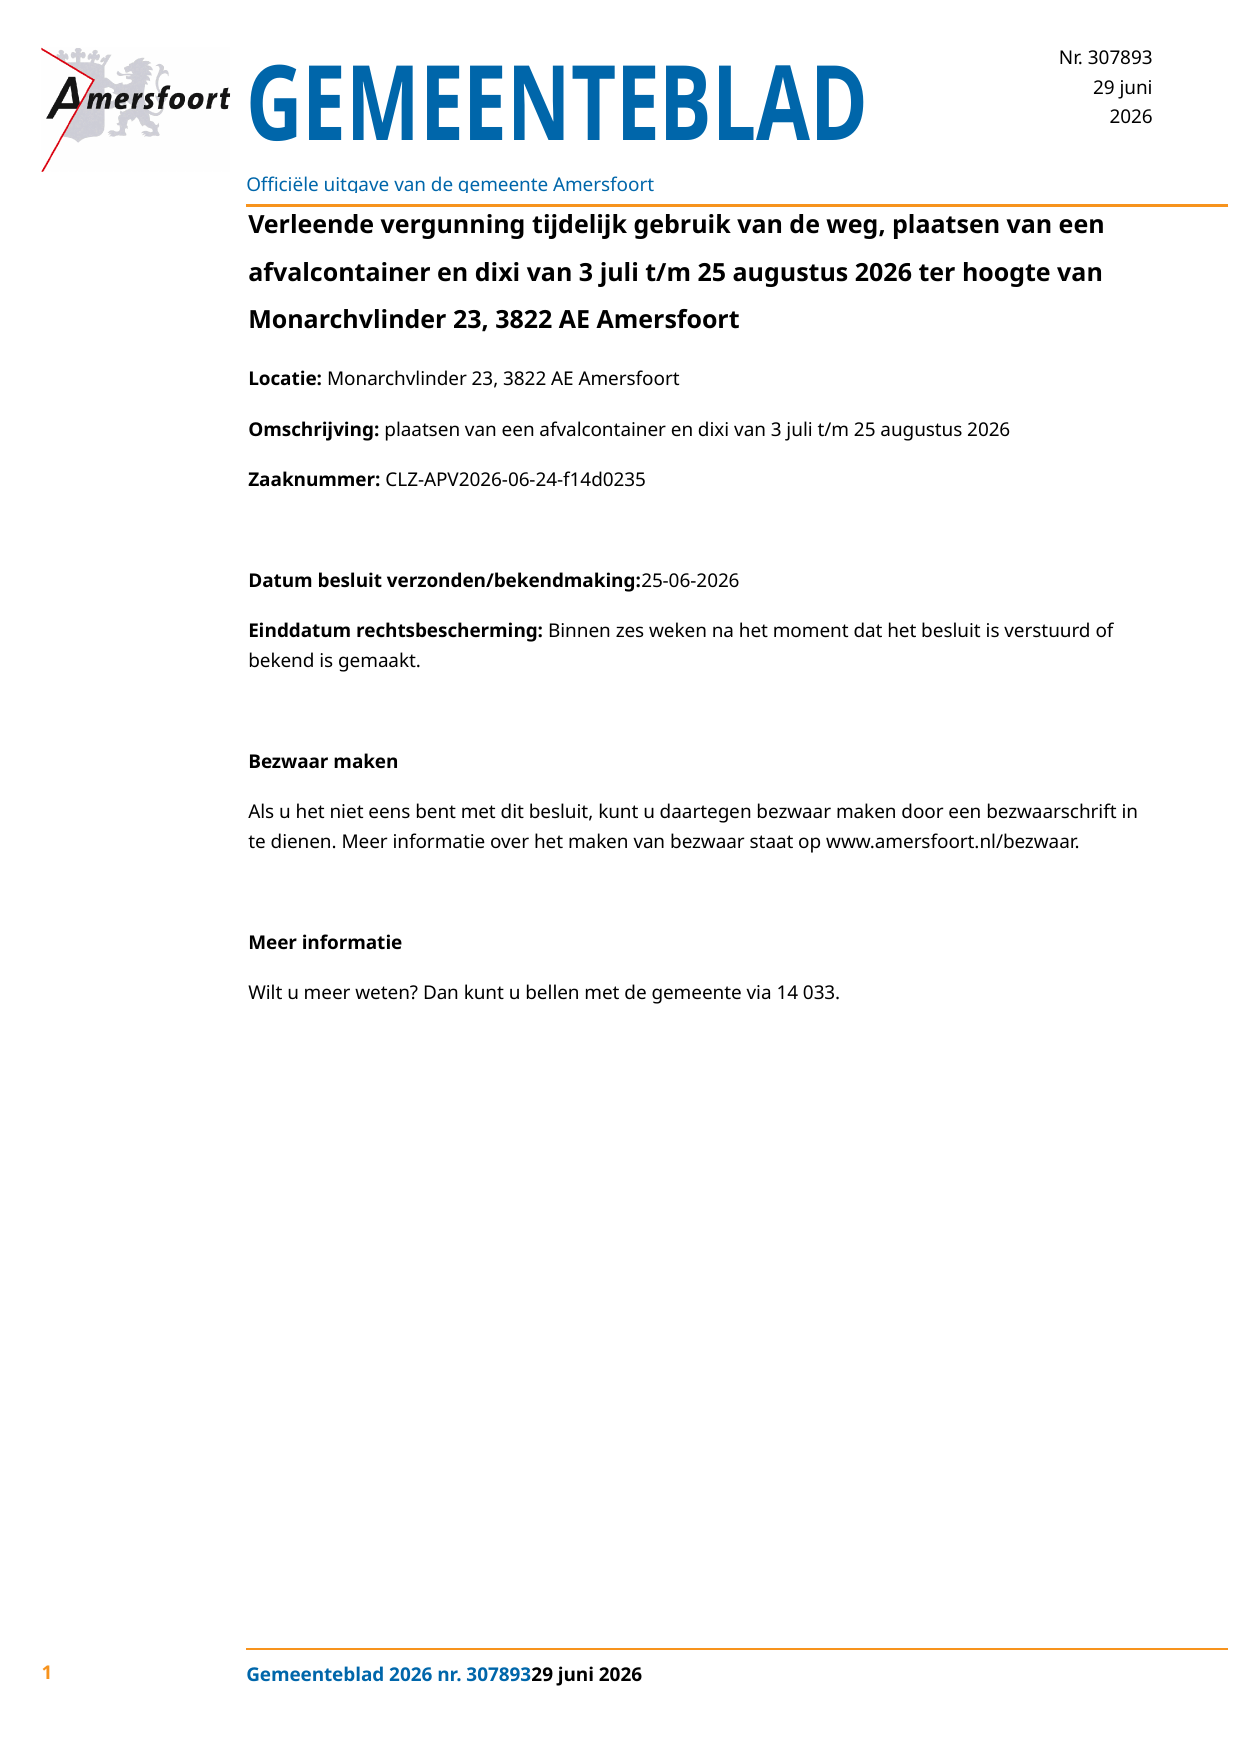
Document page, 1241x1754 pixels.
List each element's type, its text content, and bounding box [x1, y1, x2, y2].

text Verleende vergunning tijdelijk gebruik van de weg, plaatsen van een afvalcontainer en dixi van 3 juli t/m 25 augustus 2026 ter hoogte van Monarchvlinder 23, 3822 AE Amersfoort [248, 207, 1152, 336]
text Omschrijving: plaatsen van een afvalcontainer en dixi van 3 juli t/m 25 augustus 2026 [248, 416, 1152, 442]
text Als u het niet eens bent met dit besluit, kunt u daartegen bezwaar maken door een bezwaarschrift in te dienen. Meer informatie over het maken van bezwaar staat op www.amersfoort.nl/bezwaar. [248, 798, 1152, 854]
picture [41, 47, 231, 172]
text Bezwaar maken [248, 748, 1152, 774]
text Locatie: Monarchvlinder 23, 3822 AE Amersfoort [248, 366, 1152, 391]
text Zaaknummer: CLZ-APV2026-06-24-f14d0235 [248, 466, 1152, 492]
text Datum besluit verzonden/bekendmaking:25-06-2026 [248, 567, 1152, 593]
text Meer informatie [248, 929, 1152, 954]
text Einddatum rechtsbescherming: Binnen zes weken na het moment dat het besluit is verstuurd of bekend is gemaakt. [248, 618, 1152, 673]
text Wilt u meer weten? Dan kunt u bellen met de gemeente via 14 033. [248, 979, 1152, 1005]
